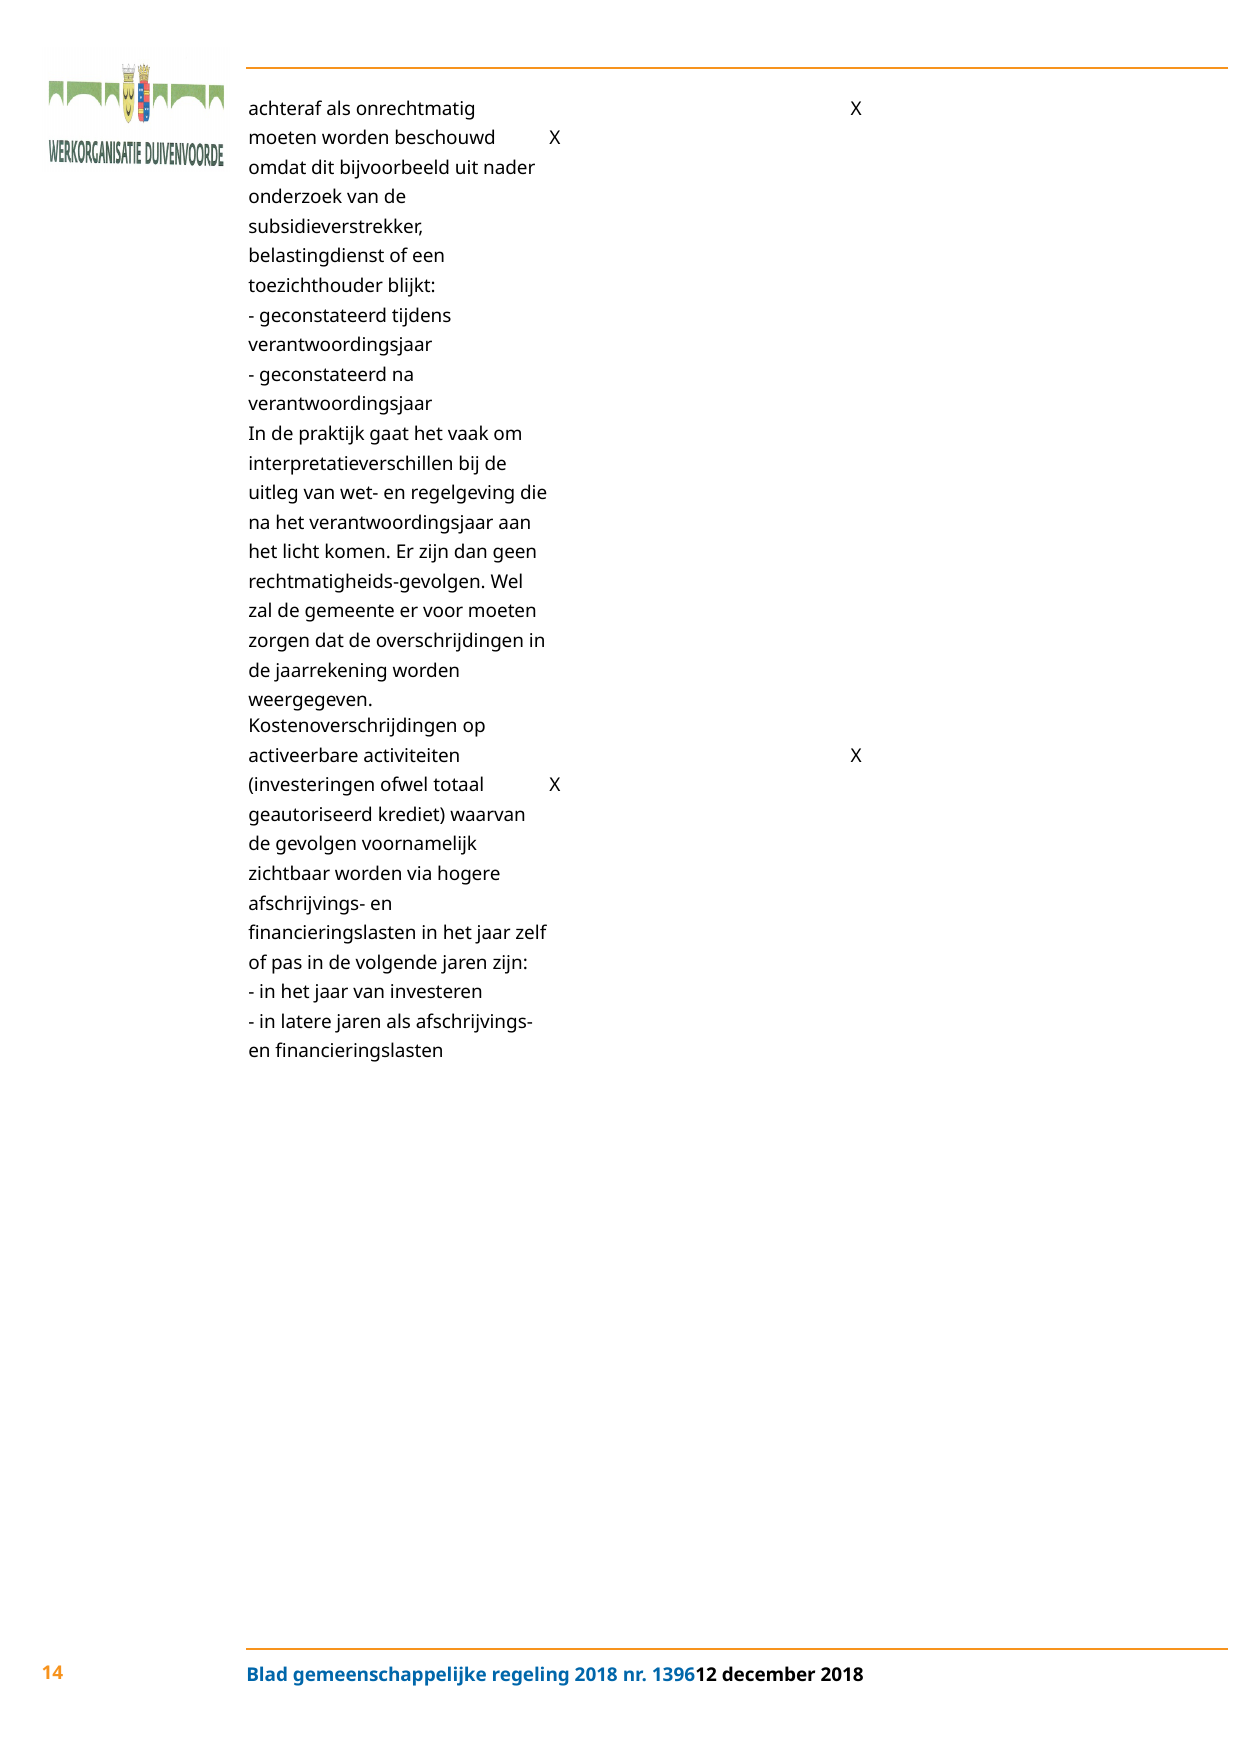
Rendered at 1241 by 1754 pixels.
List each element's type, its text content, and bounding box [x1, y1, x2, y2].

table_cell X [549, 95, 850, 712]
table_cell Kostenoverschrijdingen op activeerbare activiteiten (investeringen ofwel totaal geautoriseerd krediet) waarvan de gevolgen voornamelijk zichtbaar worden via hogere afschrijvings- en financieringslasten in het jaar zelf of pas in de volgende jaren zijn: - in het jaar van investeren - in latere jaren als afschrijvings- en financieringslasten [248, 712, 549, 1063]
table_cell X [850, 95, 1152, 712]
picture [41, 47, 231, 172]
table_cell X [549, 712, 850, 1063]
table_cell X [850, 712, 1152, 1063]
table_cell achteraf als onrechtmatig moeten worden beschouwd omdat dit bijvoorbeeld uit nader onderzoek van de subsidieverstrekker, belastingdienst of een toezichthouder blijkt: - geconstateerd tijdens verantwoordingsjaar - geconstateerd na verantwoordingsjaar In de praktijk gaat het vaak om interpretatieverschillen bij de uitleg van wet- en regelgeving die na het verantwoordingsjaar aan het licht komen. Er zijn dan geen rechtmatigheids-gevolgen. Wel zal de gemeente er voor moeten zorgen dat de overschrijdingen in de jaarrekening worden weergegeven. [248, 95, 549, 712]
